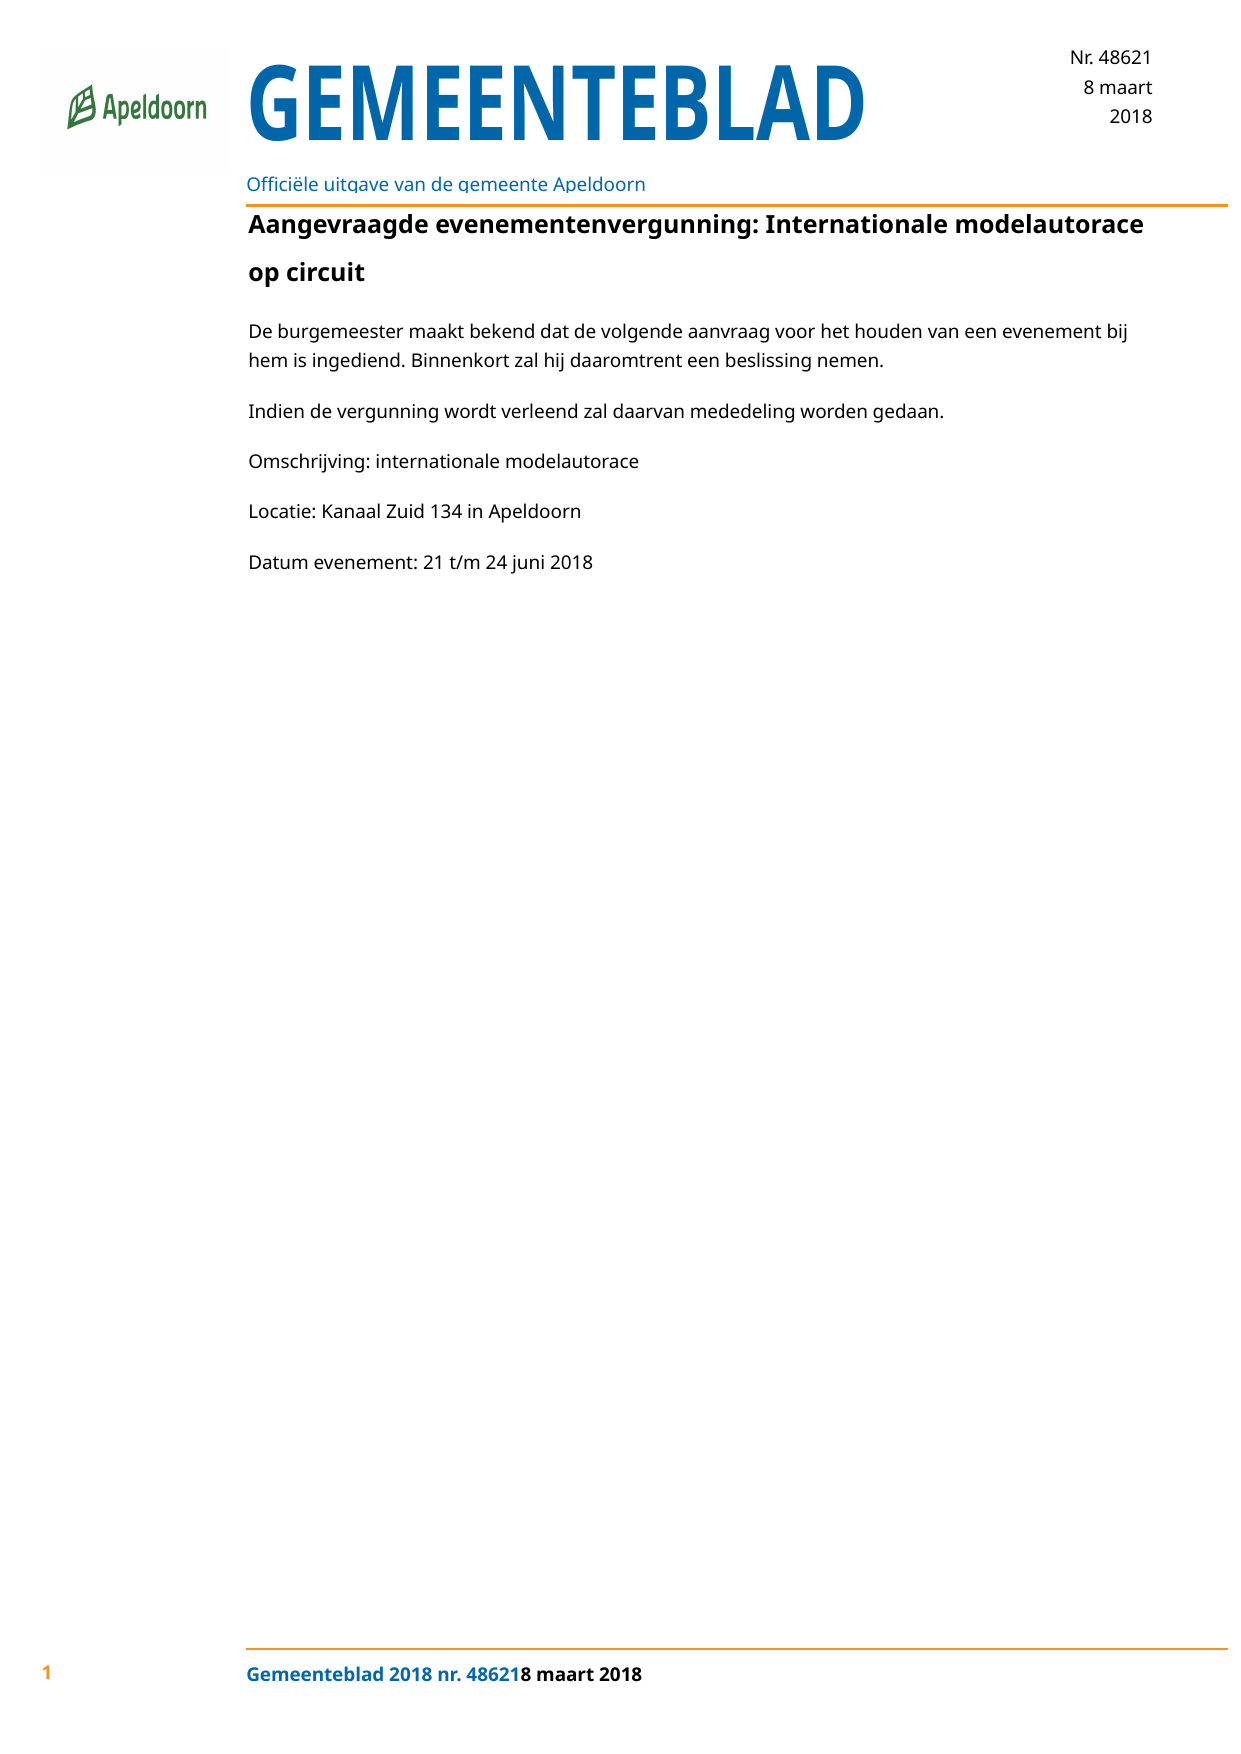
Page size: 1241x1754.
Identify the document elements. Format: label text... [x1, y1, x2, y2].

text Aangevraagde evenementenvergunning: Internationale modelautorace op circuit [248, 207, 1152, 288]
text Locatie: Kanaal Zuid 134 in Apeldoorn [248, 499, 1152, 524]
picture [41, 47, 231, 172]
text Indien de vergunning wordt verleend zal daarvan mededeling worden gedaan. [248, 398, 1152, 424]
text Omschrijving: internationale modelautorace [248, 448, 1152, 474]
text De burgemeester maakt bekend dat de volgende aanvraag voor het houden van een evenement bij hem is ingediend. Binnenkort zal hij daaromtrent een beslissing nemen. [248, 318, 1152, 373]
text Datum evenement: 21 t/m 24 juni 2018 [248, 549, 1152, 575]
